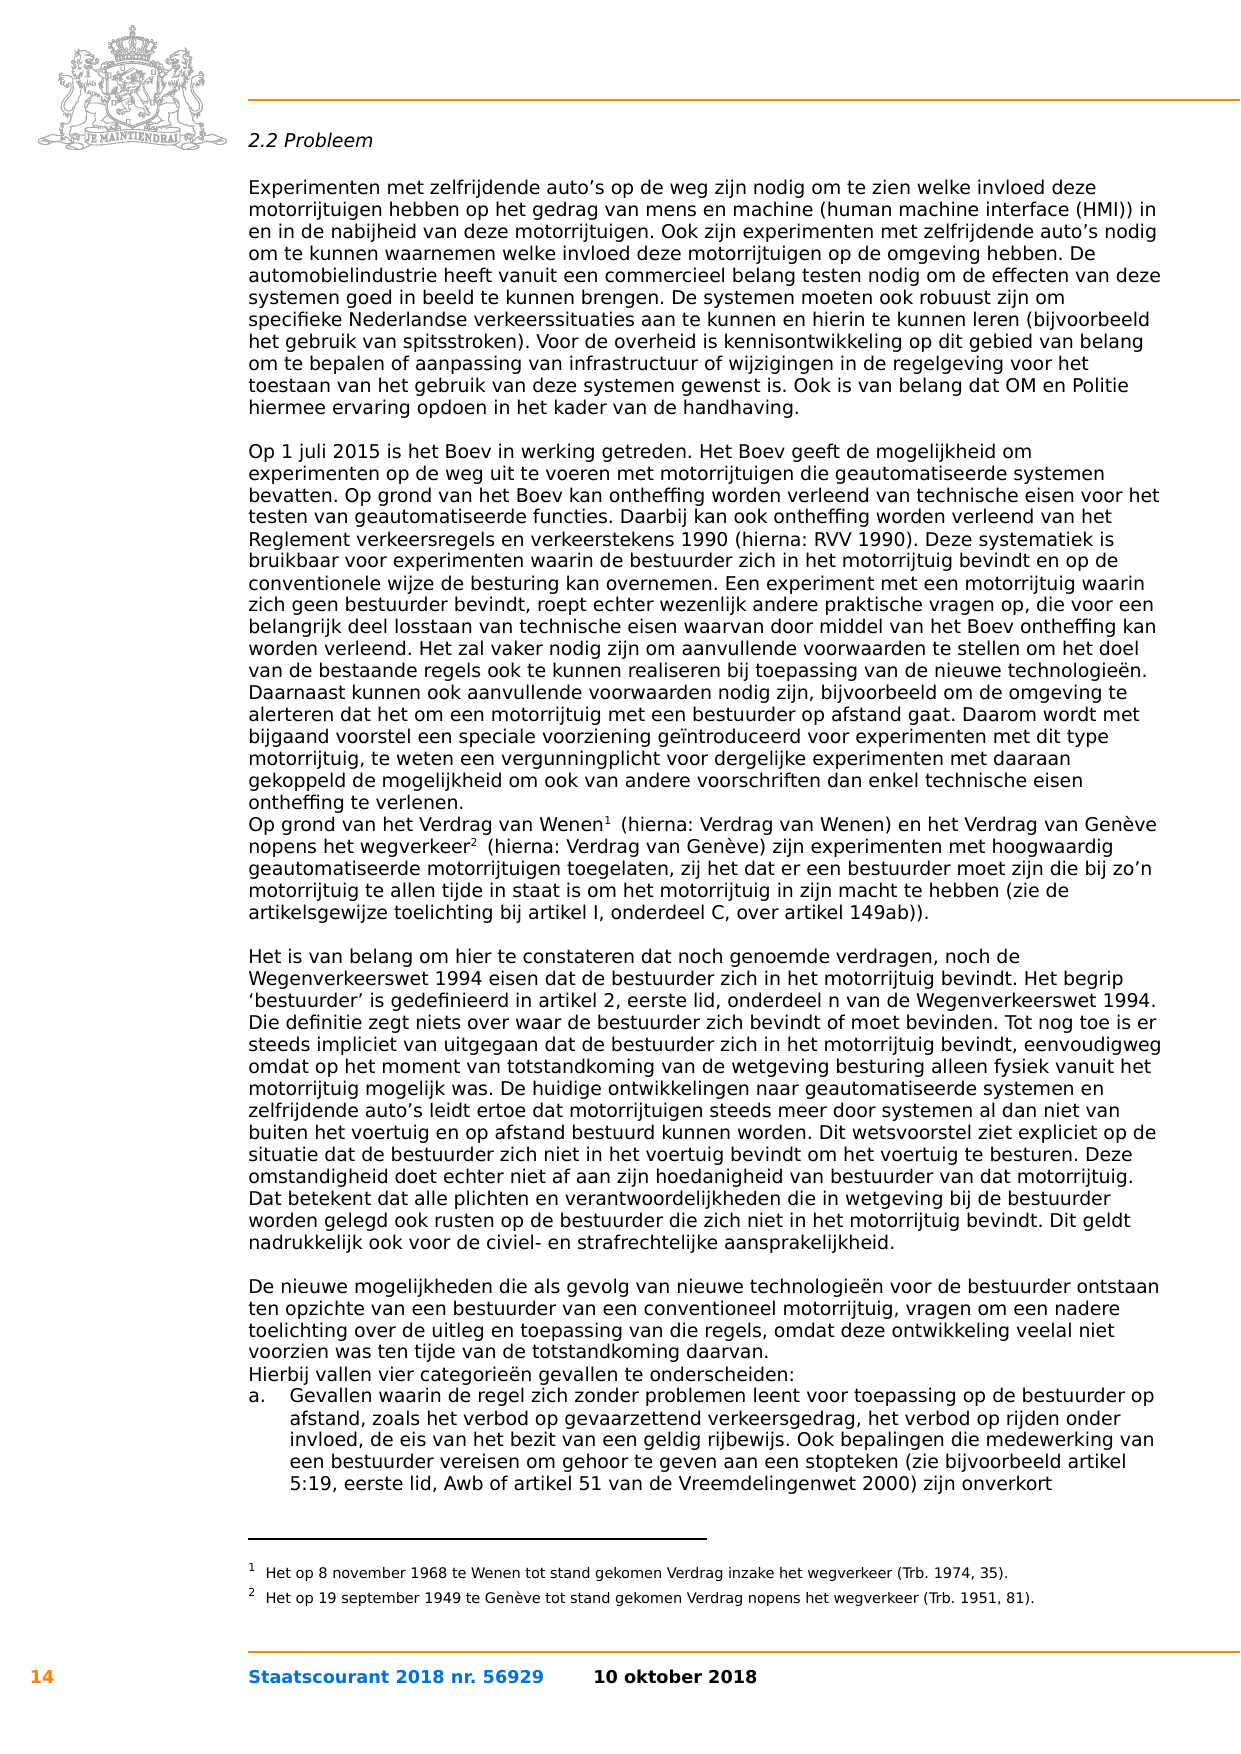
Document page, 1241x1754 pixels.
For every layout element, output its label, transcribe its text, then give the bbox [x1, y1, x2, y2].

subtitle 2.2 Probleem [248, 130, 1163, 152]
text De nieuwe mogelijkheden die als gevolg van nieuwe technologieën voor de bestuurder ontstaan ten opzichte van een bestuurder van een conventioneel motorrijtuig, vragen om een nadere toelichting over de uitleg en toepassing van die regels, omdat deze ontwikkeling veelal niet voorzien was ten tijde van de totstandkoming daarvan. [248, 1276, 1163, 1363]
text Hierbij vallen vier categorieën gevallen te onderscheiden: [248, 1363, 1163, 1385]
text Experimenten met zelfrijdende auto’s op de weg zijn nodig om te zien welke invloed deze motorrijtuigen hebben op het gedrag van mens en machine (human machine interface (HMI)) in en in de nabijheid van deze motorrijtuigen. Ook zijn experimenten met zelfrijdende auto’s nodig om te kunnen waarnemen welke invloed deze motorrijtuigen op de omgeving hebben. De automobielindustrie heeft vanuit een commercieel belang testen nodig om de effecten van deze systemen goed in beeld te kunnen brengen. De systemen moeten ook robuust zijn om specifieke Nederlandse verkeerssituaties aan te kunnen en hierin te kunnen leren (bijvoorbeeld het gebruik van spitsstroken). Voor de overheid is kennisontwikkeling op dit gebied van belang om te bepalen of aanpassing van infrastructuur of wijzigingen in de regelgeving voor het toestaan van het gebruik van deze systemen gewenst is. Ook is van belang dat OM en Politie hiermee ervaring opdoen in het kader van de handhaving. [248, 177, 1163, 419]
text Op 1 juli 2015 is het Boev in werking getreden. Het Boev geeft de mogelijkheid om experimenten op de weg uit te voeren met motorrijtuigen die geautomatiseerde systemen bevatten. Op grond van het Boev kan ontheffing worden verleend van technische eisen voor het testen van geautomatiseerde functies. Daarbij kan ook ontheffing worden verleend van het Reglement verkeersregels en verkeerstekens 1990 (hierna: RVV 1990). Deze systematiek is bruikbaar voor experimenten waarin de bestuurder zich in het motorrijtuig bevindt en op de conventionele wijze de besturing kan overnemen. Een experiment met een motorrijtuig waarin zich geen bestuurder bevindt, roept echter wezenlijk andere praktische vragen op, die voor een belangrijk deel losstaan van technische eisen waarvan door middel van het Boev ontheffing kan worden verleend. Het zal vaker nodig zijn om aanvullende voorwaarden te stellen om het doel van de bestaande regels ook te kunnen realiseren bij toepassing van de nieuwe technologieën. Daarnaast kunnen ook aanvullende voorwaarden nodig zijn, bijvoorbeeld om de omgeving te alerteren dat het om een motorrijtuig met een bestuurder op afstand gaat. Daarom wordt met bijgaand voorstel een speciale voorziening geïntroduceerd voor experimenten met dit type motorrijtuig, te weten een vergunningplicht voor dergelijke experimenten met daaraan gekoppeld de mogelijkheid om ook van andere voorschriften dan enkel technische eisen ontheffing te verlenen. [248, 441, 1163, 814]
text Het op 19 september 1949 te Genève tot stand gekomen Verdrag nopens het wegverkeer (Trb. 1951, 81). [248, 1586, 1163, 1608]
picture [38, 25, 227, 150]
text Het op 8 november 1968 te Wenen tot stand gekomen Verdrag inzake het wegverkeer (Trb. 1974, 35). [248, 1561, 1163, 1583]
text Het is van belang om hier te constateren dat noch genoemde verdragen, noch de Wegenverkeerswet 1994 eisen dat de bestuurder zich in het motorrijtuig bevindt. Het begrip ‘bestuurder’ is gedefinieerd in artikel 2, eerste lid, onderdeel n van de Wegenverkeerswet 1994. Die definitie zegt niets over waar de bestuurder zich bevindt of moet bevinden. Tot nog toe is er steeds impliciet van uitgegaan dat de bestuurder zich in het motorrijtuig bevindt, eenvoudigweg omdat op het moment van totstandkoming van de wetgeving besturing alleen fysiek vanuit het motorrijtuig mogelijk was. De huidige ontwikkelingen naar geautomatiseerde systemen en zelfrijdende auto’s leidt ertoe dat motorrijtuigen steeds meer door systemen al dan niet van buiten het voertuig en op afstand bestuurd kunnen worden. Dit wetsvoorstel ziet expliciet op de situatie dat de bestuurder zich niet in het voertuig bevindt om het voertuig te besturen. Deze omstandigheid doet echter niet af aan zijn hoedanigheid van bestuurder van dat motorrijtuig. Dat betekent dat alle plichten en verantwoordelijkheden die in wetgeving bij de bestuurder worden gelegd ook rusten op de bestuurder die zich niet in het motorrijtuig bevindt. Dit geldt nadrukkelijk ook voor de civiel- en strafrechtelijke aansprakelijkheid. [248, 946, 1163, 1254]
text Op grond van het Verdrag van Wenen (hierna: Verdrag van Wenen) en het Verdrag van Genève nopens het wegverkeer (hierna: Verdrag van Genève) zijn experimenten met hoogwaardig geautomatiseerde motorrijtuigen toegelaten, zij het dat er een bestuurder moet zijn die bij zo’n motorrijtuig te allen tijde in staat is om het motorrijtuig in zijn macht te hebben (zie de artikelsgewijze toelichting bij artikel I, onderdeel C, over artikel 149ab)). [248, 814, 1163, 924]
text a. Gevallen waarin de regel zich zonder problemen leent voor toepassing op de bestuurder op afstand, zoals het verbod op gevaarzettend verkeersgedrag, het verbod op rijden onder invloed, de eis van het bezit van een geldig rijbewijs. Ook bepalingen die medewerking van een bestuurder vereisen om gehoor te geven aan een stopteken (zie bijvoorbeeld artikel 5:19, eerste lid, Awb of artikel 51 van de Vreemdelingenwet 2000) zijn onverkort [248, 1385, 1163, 1495]
